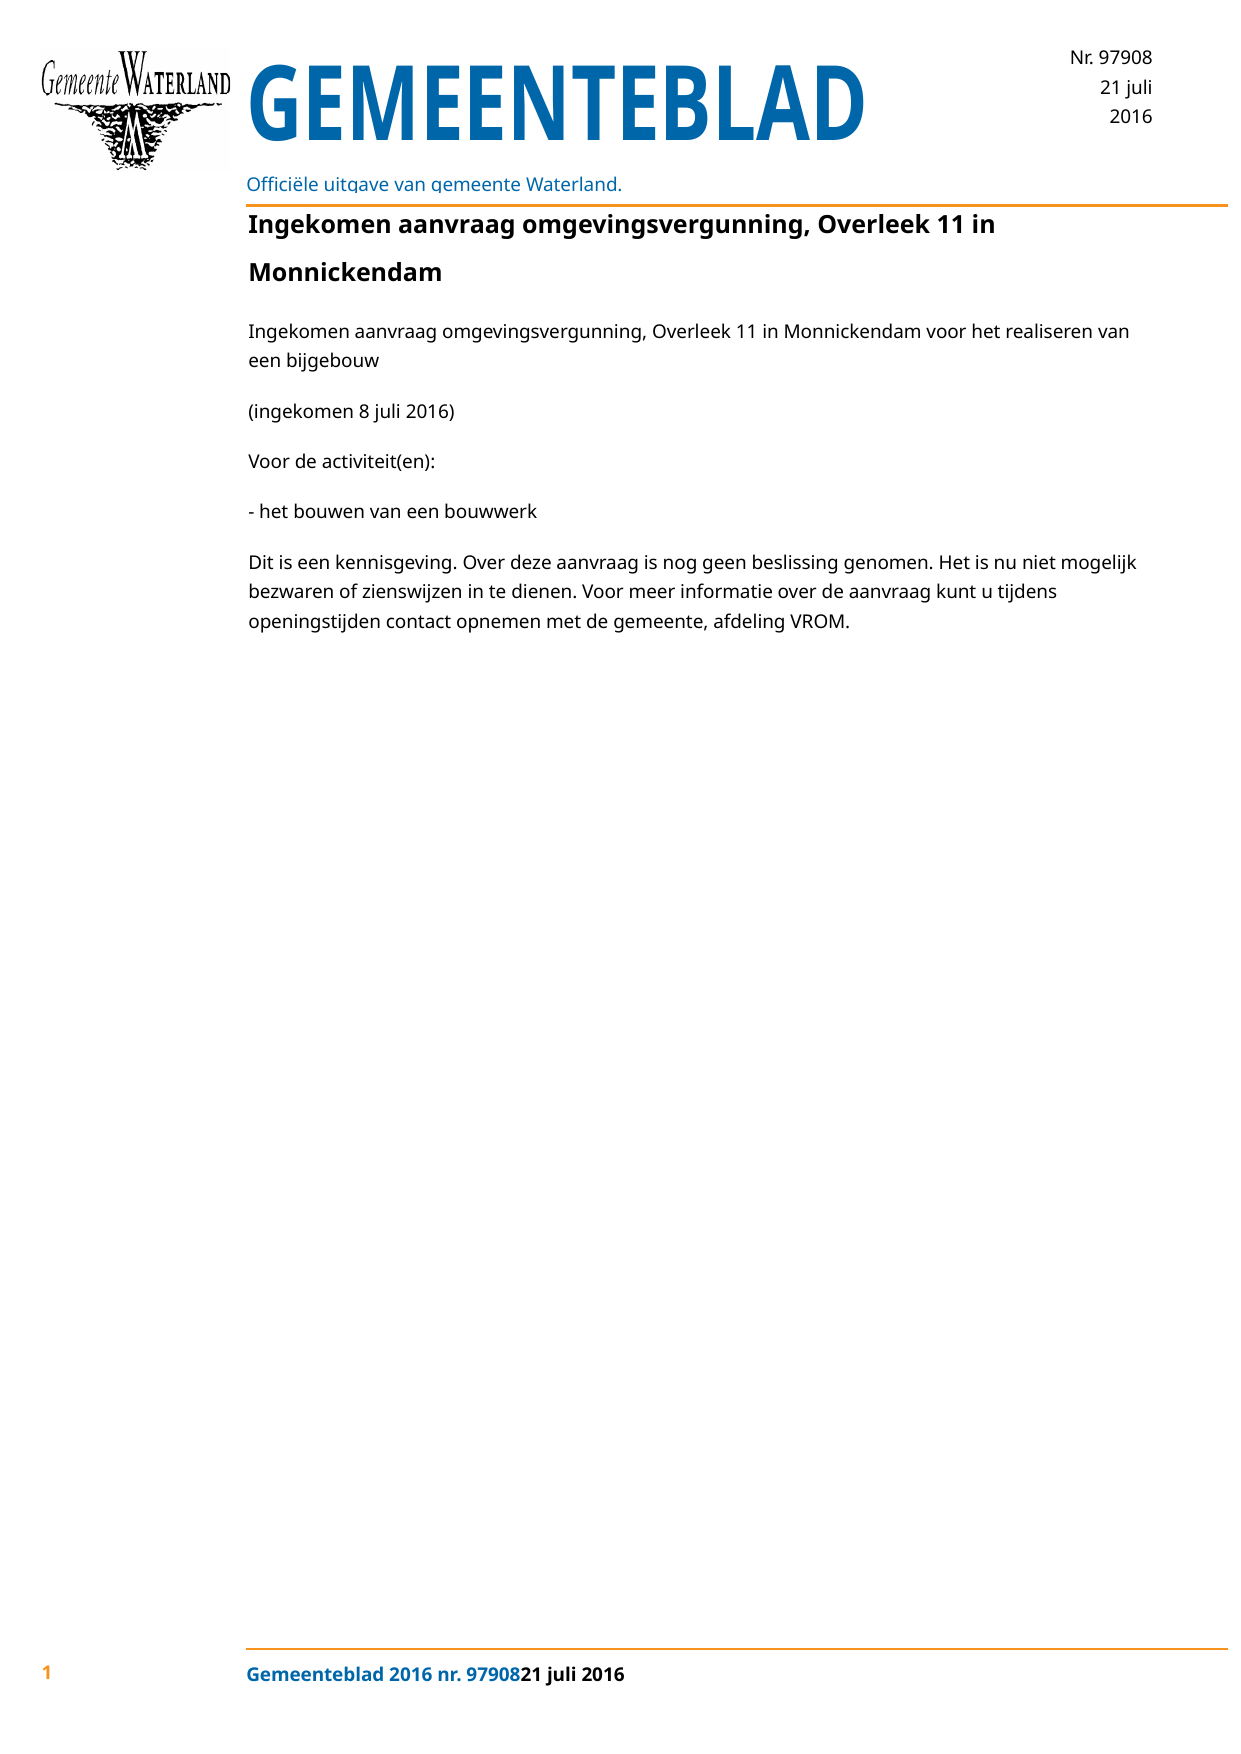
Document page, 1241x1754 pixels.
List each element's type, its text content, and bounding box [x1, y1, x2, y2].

text - het bouwen van een bouwwerk [248, 499, 1152, 524]
text Ingekomen aanvraag omgevingsvergunning, Overleek 11 in Monnickendam [248, 207, 1152, 288]
text Dit is een kennisgeving. Over deze aanvraag is nog geen beslissing genomen. Het is nu niet mogelijk bezwaren of zienswijzen in te dienen. Voor meer informatie over de aanvraag kunt u tijdens openingstijden contact opnemen met de gemeente, afdeling VROM. [248, 549, 1152, 634]
text Voor de activiteit(en): [248, 448, 1152, 474]
text (ingekomen 8 juli 2016) [248, 398, 1152, 424]
text Ingekomen aanvraag omgevingsvergunning, Overleek 11 in Monnickendam voor het realiseren van een bijgebouw [248, 318, 1152, 373]
picture [41, 47, 231, 172]
